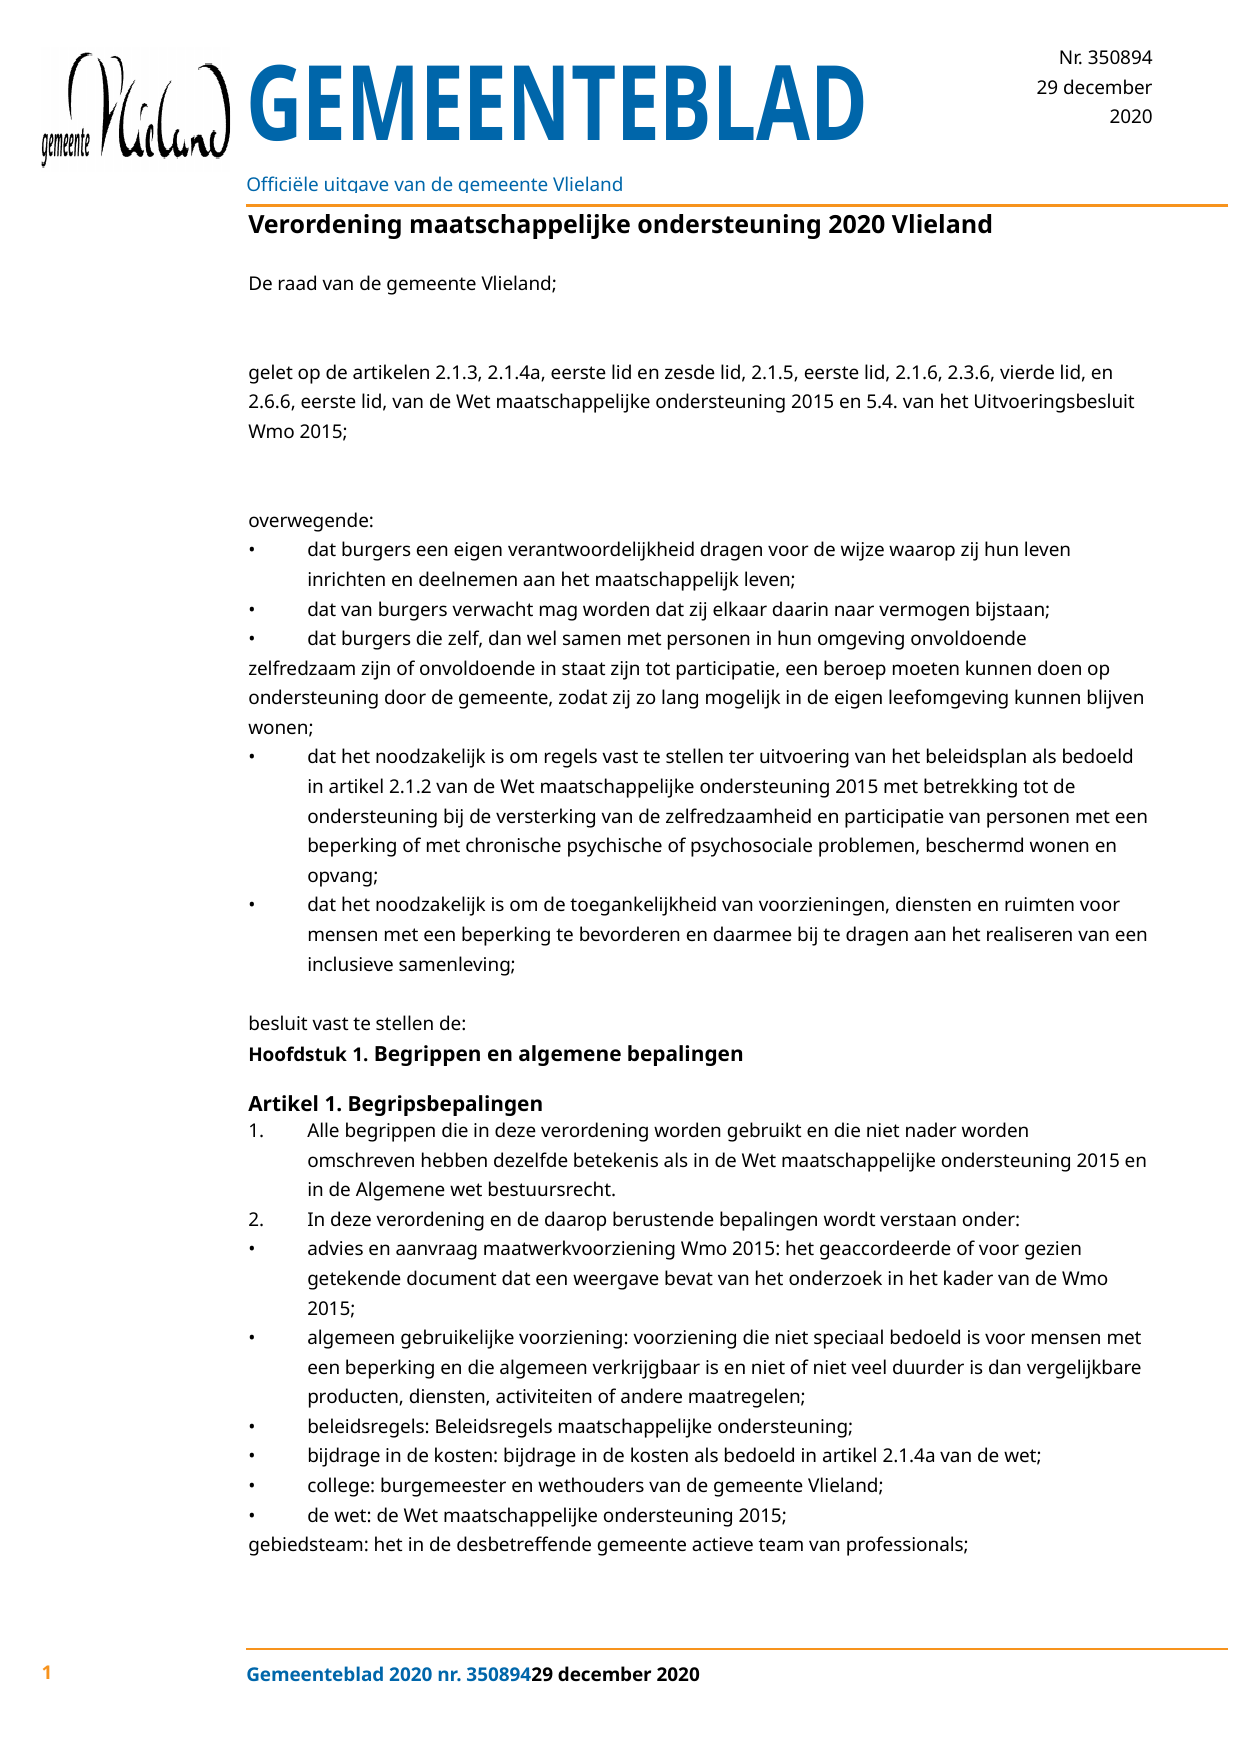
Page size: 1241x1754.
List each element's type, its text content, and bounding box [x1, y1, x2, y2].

list omschreven hebben dezelfde betekenis als in de Wet maatschappelijke ondersteuning 2015 en in de Algemene wet bestuursrecht. [248, 1147, 1152, 1202]
list beleidsregels: Beleidsregels maatschappelijke ondersteuning; [248, 1413, 1152, 1439]
list een beperking en die algemeen verkrijgbaar is en niet of niet veel duurder is dan vergelijkbare producten, diensten, activiteiten of andere maatregelen; [248, 1354, 1152, 1409]
list In deze verordening en de daarop berustende bepalingen wordt verstaan onder: [248, 1206, 1152, 1232]
list dat het noodzakelijk is om regels vast te stellen ter uitvoering van het beleidsplan als bedoeld in artikel 2.1.2 van de Wet maatschappelijke ondersteuning 2015 met betrekking tot de ondersteuning bij de versterking van de zelfredzaamheid en participatie van personen met een beperking of met chronische psychische of psychosociale problemen, beschermd wonen en opvang; [248, 744, 1152, 888]
text De raad van de gemeente Vlieland; [248, 270, 1152, 296]
list dat het noodzakelijk is om de toegankelijkheid van voorzieningen, diensten en ruimten voor mensen met een beperking te bevorderen en daarmee bij te dragen aan het realiseren van een inclusieve samenleving; [248, 892, 1152, 976]
text Verordening maatschappelijke ondersteuning 2020 Vlieland [248, 207, 1152, 241]
list advies en aanvraag maatwerkvoorziening Wmo 2015: het geaccordeerde of voor gezien getekende document dat een weergave bevat van het onderzoek in het kader van de Wmo 2015; [248, 1236, 1152, 1320]
list dat burgers die zelf, dan wel samen met personen in hun omgeving onvoldoende [248, 625, 1152, 651]
list dat van burgers verwacht mag worden dat zij elkaar daarin naar vermogen bijstaan; [248, 596, 1152, 621]
picture [41, 47, 231, 172]
list algemeen gebruikelijke voorziening: voorziening die niet speciaal bedoeld is voor mensen met [248, 1324, 1152, 1350]
text gebiedsteam: het in de desbetreffende gemeente actieve team van professionals; [248, 1531, 1152, 1557]
list bijdrage in de kosten: bijdrage in de kosten als bedoeld in artikel 2.1.4a van de wet; [248, 1443, 1152, 1468]
text Hoofdstuk 1. Begrippen en algemene bepalingen [248, 1039, 1152, 1068]
text zelfredzaam zijn of onvoldoende in staat zijn tot participatie, een beroep moeten kunnen doen op ondersteuning door de gemeente, zodat zij zo lang mogelijk in de eigen leefomgeving kunnen blijven wonen; [248, 655, 1152, 740]
text besluit vast te stellen de: [248, 1010, 1152, 1036]
list de wet: de Wet maatschappelijke ondersteuning 2015; [248, 1502, 1152, 1527]
text gelet op de artikelen 2.1.3, 2.1.4a, eerste lid en zesde lid, 2.1.5, eerste lid, 2.1.6, 2.3.6, vierde lid, en 2.6.6, eerste lid, van de Wet maatschappelijke ondersteuning 2015 en 5.4. van het Uitvoeringsbesluit Wmo 2015; [248, 359, 1152, 444]
list dat burgers een eigen verantwoordelijkheid dragen voor de wijze waarop zij hun leven inrichten en deelnemen aan het maatschappelijk leven; [248, 537, 1152, 592]
list Alle begrippen die in deze verordening worden gebruikt en die niet nader worden [248, 1117, 1152, 1143]
text overwegende: [248, 507, 1152, 533]
list college: burgemeester en wethouders van de gemeente Vlieland; [248, 1472, 1152, 1498]
text Artikel 1. Begripsbepalingen [248, 1089, 1152, 1117]
